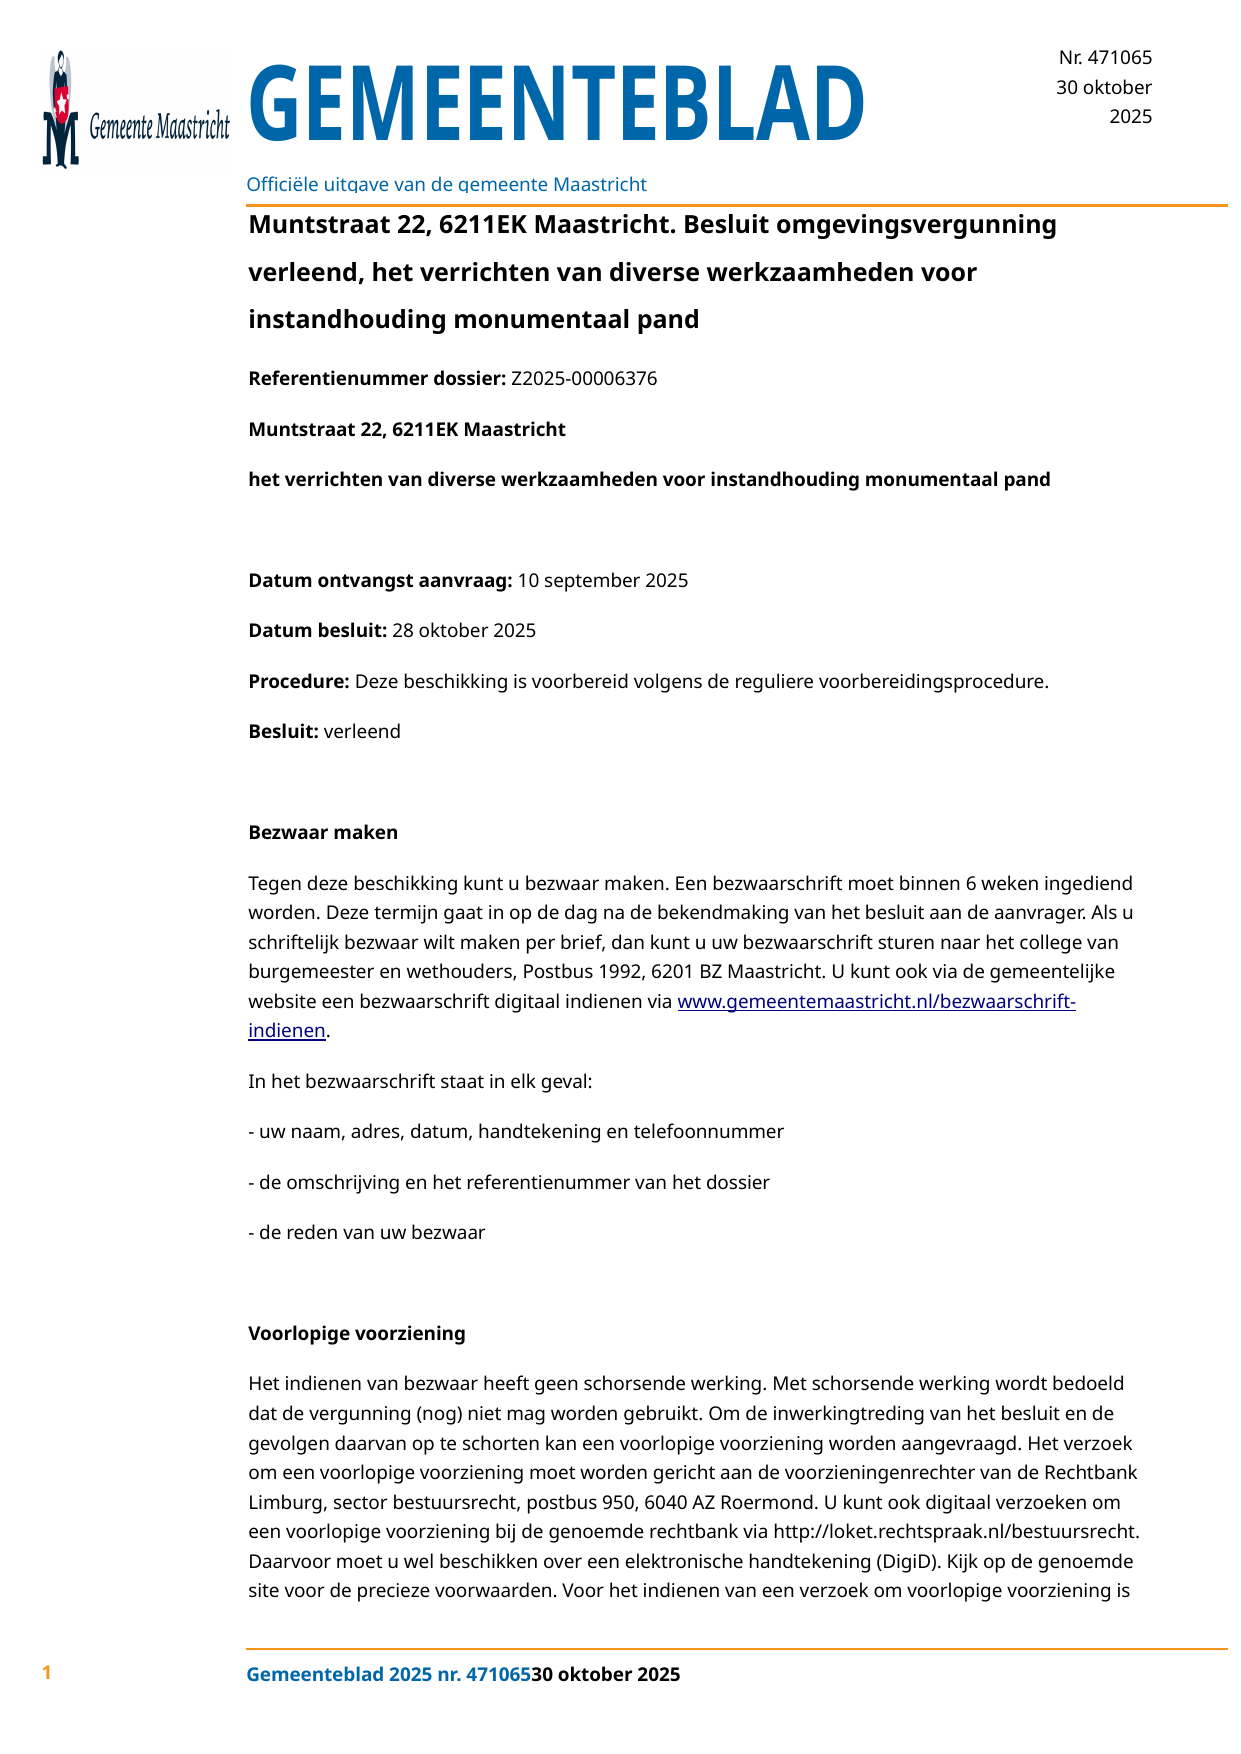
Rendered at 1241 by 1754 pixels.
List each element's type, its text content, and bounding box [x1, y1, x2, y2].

text Datum besluit: 28 oktober 2025 [248, 618, 1152, 643]
text Muntstraat 22, 6211EK Maastricht. Besluit omgevingsvergunning verleend, het verrichten van diverse werkzaamheden voor instandhouding monumentaal pand [248, 207, 1152, 336]
text Het indienen van bezwaar heeft geen schorsende werking. Met schorsende werking wordt bedoeld dat de vergunning (nog) niet mag worden gebruikt. Om de inwerkingtreding van het besluit en de gevolgen daarvan op te schorten kan een voorlopige voorziening worden aangevraagd. Het verzoek om een voorlopige voorziening moet worden gericht aan de voorzieningenrechter van de Rechtbank Limburg, sector bestuursrecht, postbus 950, 6040 AZ Roermond. U kunt ook digitaal verzoeken om een voorlopige voorziening bij de genoemde rechtbank via http://loket.rechtspraak.nl/bestuursrecht. Daarvoor moet u wel beschikken over een elektronische handtekening (DigiD). Kijk op de genoemde site voor de precieze voorwaarden. Voor het indienen van een verzoek om voorlopige voorziening is [248, 1371, 1152, 1603]
text Voorlopige voorziening [248, 1320, 1152, 1346]
text Muntstraat 22, 6211EK Maastricht [248, 416, 1152, 442]
picture [41, 47, 231, 172]
text - de reden van uw bezwaar [248, 1219, 1152, 1245]
text In het bezwaarschrift staat in elk geval: [248, 1068, 1152, 1094]
text het verrichten van diverse werkzaamheden voor instandhouding monumentaal pand [248, 466, 1152, 492]
text - uw naam, adres, datum, handtekening en telefoonnummer [248, 1118, 1152, 1144]
text Referentienummer dossier: Z2025-00006376 [248, 366, 1152, 391]
text Procedure: Deze beschikking is voorbereid volgens de reguliere voorbereidingsprocedure. [248, 668, 1152, 694]
text Tegen deze beschikking kunt u bezwaar maken. Een bezwaarschrift moet binnen 6 weken ingediend worden. Deze termijn gaat in op de dag na de bekendmaking van het besluit aan de aanvrager. Als u schriftelijk bezwaar wilt maken per brief, dan kunt u uw bezwaarschrift sturen naar het college van burgemeester en wethouders, Postbus 1992, 6201 BZ Maastricht. U kunt ook via de gemeentelijke website een bezwaarschrift digitaal indienen via www.gemeentemaastricht.nl/bezwaarschrift-indienen. [248, 870, 1152, 1043]
text Besluit: verleend [248, 718, 1152, 744]
text - de omschrijving en het referentienummer van het dossier [248, 1169, 1152, 1194]
text Bezwaar maken [248, 819, 1152, 845]
text Datum ontvangst aanvraag: 10 september 2025 [248, 567, 1152, 593]
